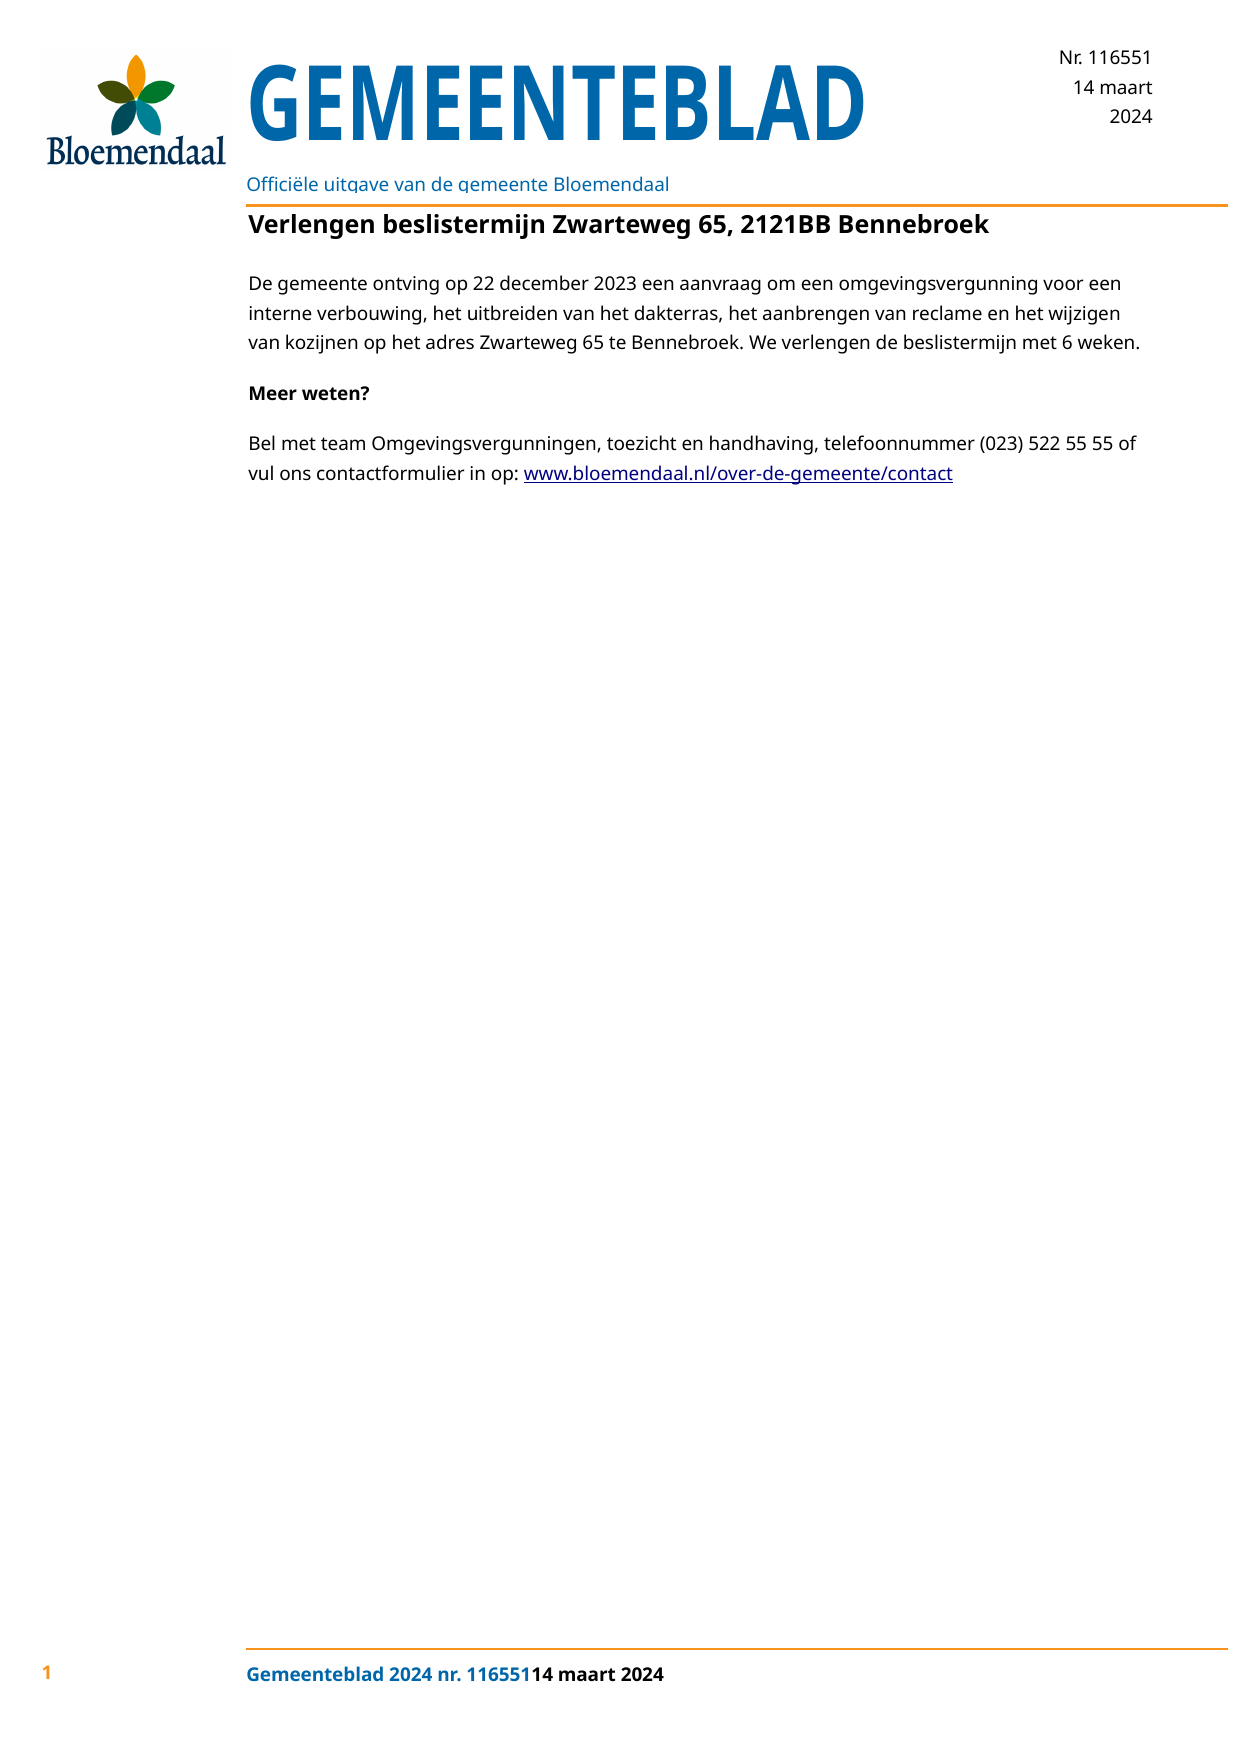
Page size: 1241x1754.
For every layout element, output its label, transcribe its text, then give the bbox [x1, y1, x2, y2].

text Bel met team Omgevingsvergunningen, toezicht en handhaving, telefoonnummer (023) 522 55 55 of vul ons contactformulier in op: www.bloemendaal.nl/over-de-gemeente/contact [248, 430, 1152, 486]
text De gemeente ontving op 22 december 2023 een aanvraag om een omgevingsvergunning voor een interne verbouwing, het uitbreiden van het dakterras, het aanbrengen van reclame en het wijzigen van kozijnen op het adres Zwarteweg 65 te Bennebroek. We verlengen de beslistermijn met 6 weken. [248, 270, 1152, 355]
text Verlengen beslistermijn Zwarteweg 65, 2121BB Bennebroek [248, 207, 1152, 241]
picture [41, 47, 231, 172]
text Meer weten? [248, 380, 1152, 406]
